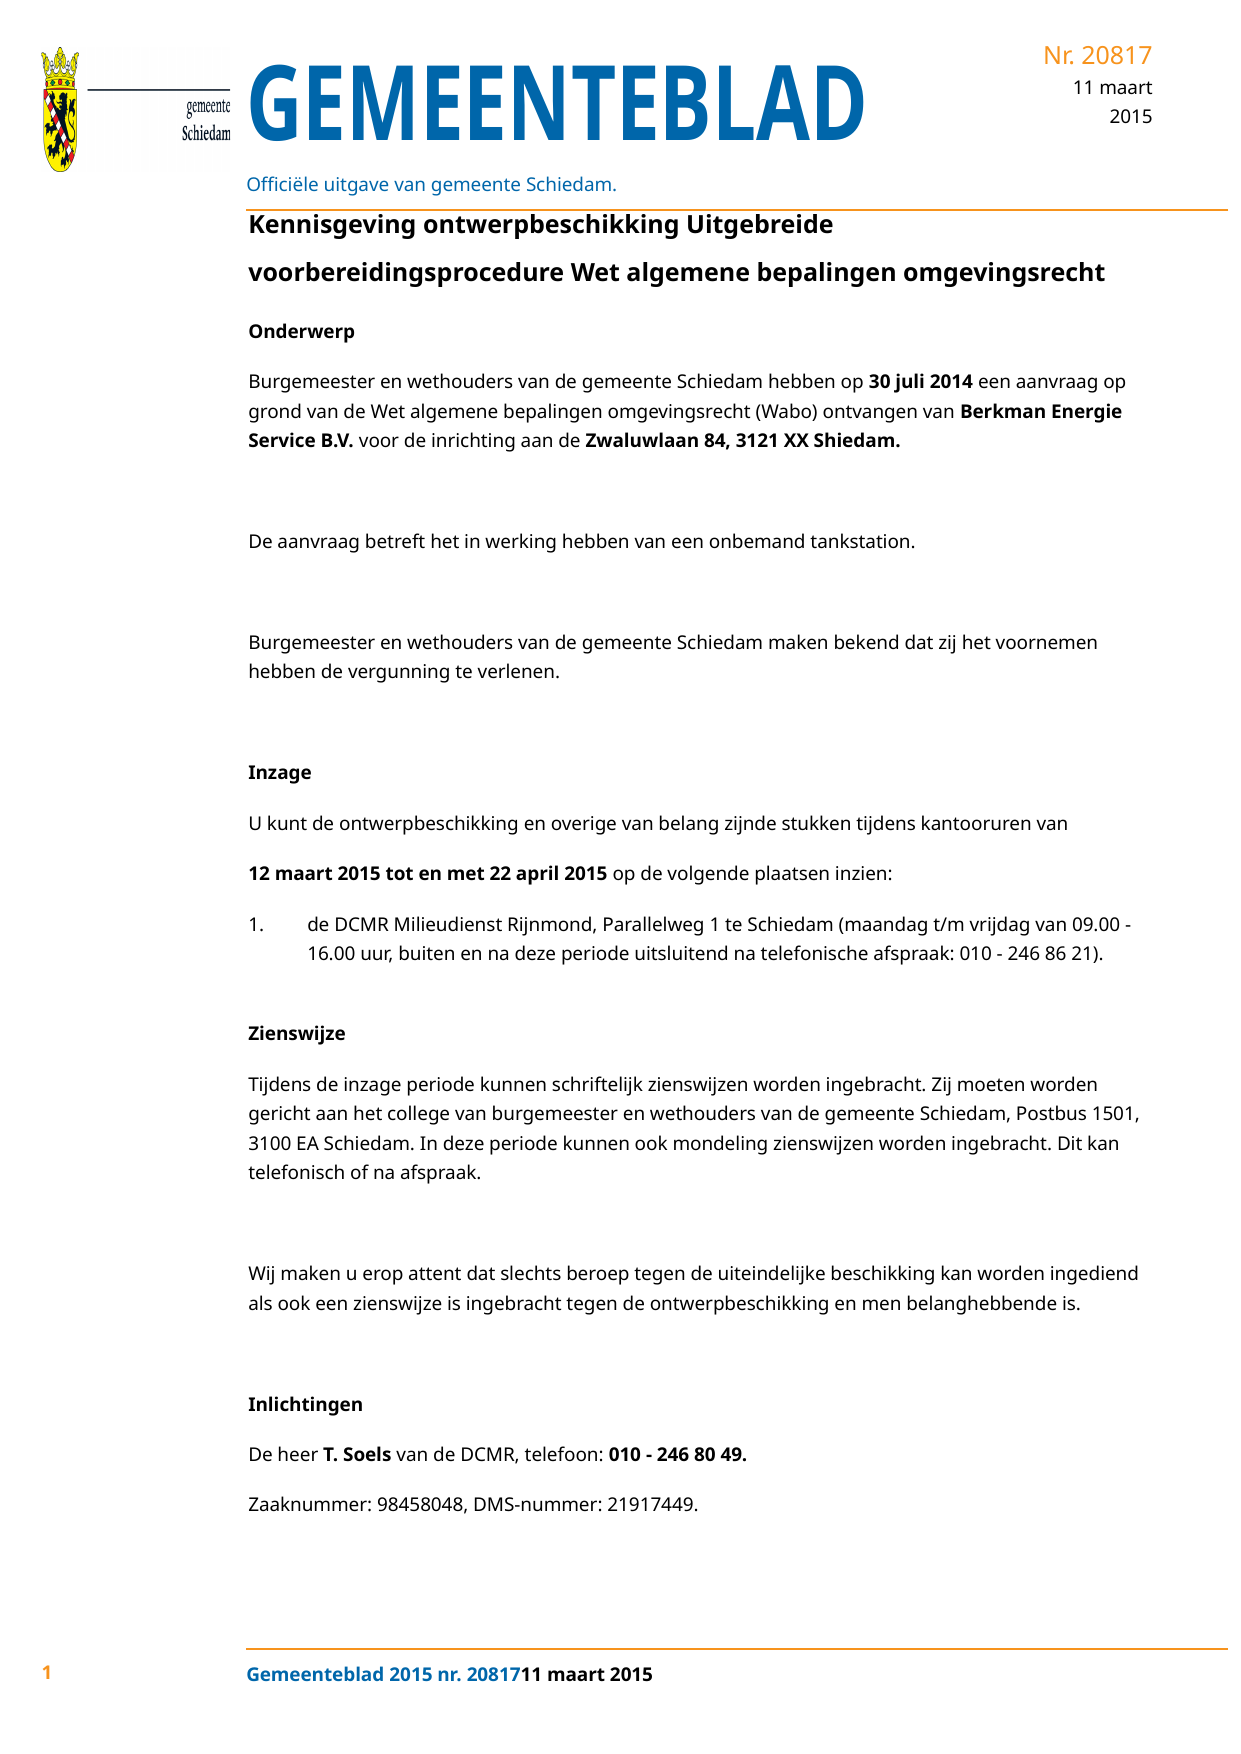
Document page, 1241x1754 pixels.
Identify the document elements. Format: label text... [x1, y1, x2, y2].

list de DCMR Milieudienst Rijnmond, Parallelweg 1 te Schiedam (maandag t/m vrijdag van 09.00 - 16.00 uur, buiten en na deze periode uitsluitend na telefonische afspraak: 010 - 246 86 21). [248, 911, 1152, 966]
text Onderwerp [248, 318, 1152, 344]
text Burgemeester en wethouders van de gemeente Schiedam hebben op 30 juli 2014 een aanvraag op grond van de Wet algemene bepalingen omgevingsrecht (Wabo) ontvangen van Berkman Energie Service B.V. voor de inrichting aan de Zwaluwlaan 84, 3121 XX Shiedam. [248, 368, 1152, 453]
text 12 maart 2015 tot en met 22 april 2015 op de volgende plaatsen inzien: [248, 860, 1152, 886]
text Inlichtingen [248, 1391, 1152, 1417]
text De heer T. Soels van de DCMR, telefoon: 010 - 246 80 49. [248, 1441, 1152, 1467]
text Inzage [248, 759, 1152, 785]
text Zienswijze [248, 1020, 1152, 1046]
text U kunt de ontwerpbeschikking en overige van belang zijnde stukken tijdens kantooruren van [248, 810, 1152, 836]
text Burgemeester en wethouders van de gemeente Schiedam maken bekend dat zij het voornemen hebben de vergunning te verlenen. [248, 629, 1152, 684]
text Zaaknummer: 98458048, DMS-nummer: 21917449. [248, 1492, 1152, 1517]
text Kennisgeving ontwerpbeschikking Uitgebreide voorbereidingsprocedure Wet algemene bepalingen omgevingsrecht [248, 211, 1152, 288]
text Tijdens de inzage periode kunnen schriftelijk zienswijzen worden ingebracht. Zij moeten worden gericht aan het college van burgemeester en wethouders van de gemeente Schiedam, Postbus 1501, 3100 EA Schiedam. In deze periode kunnen ook mondeling zienswijzen worden ingebracht. Dit kan telefonisch of na afspraak. [248, 1071, 1152, 1185]
picture [41, 47, 231, 172]
text De aanvraag betreft het in werking hebben van een onbemand tankstation. [248, 528, 1152, 554]
text Wij maken u erop attent dat slechts beroep tegen de uiteindelijke beschikking kan worden ingediend als ook een zienswijze is ingebracht tegen de ontwerpbeschikking en men belanghebbende is. [248, 1260, 1152, 1316]
